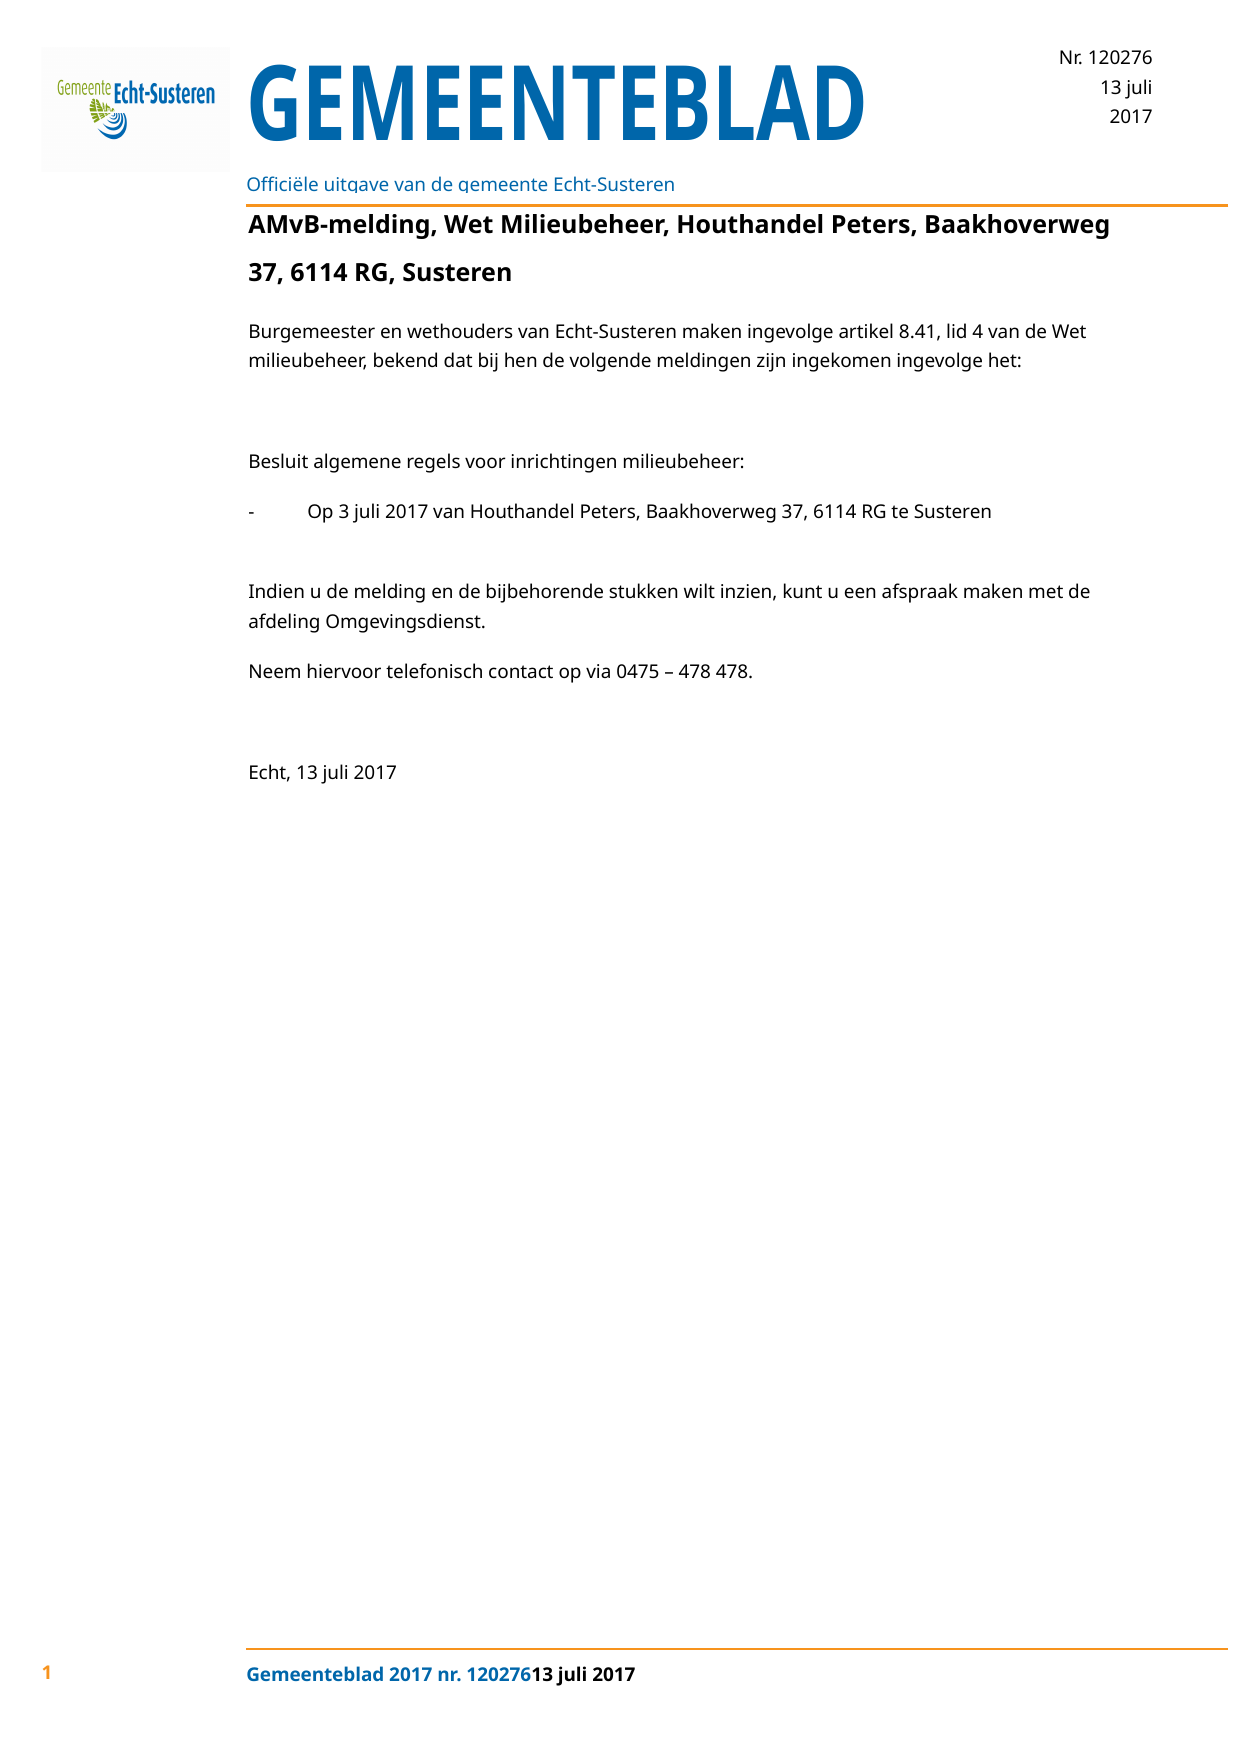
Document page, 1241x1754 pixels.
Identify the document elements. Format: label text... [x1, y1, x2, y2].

picture [41, 47, 231, 172]
text Burgemeester en wethouders van Echt-Susteren maken ingevolge artikel 8.41, lid 4 van de Wet milieubeheer, bekend dat bij hen de volgende meldingen zijn ingekomen ingevolge het: [248, 318, 1152, 373]
text Indien u de melding en de bijbehorende stukken wilt inzien, kunt u een afspraak maken met de afdeling Omgevingsdienst. [248, 579, 1152, 634]
text AMvB-melding, Wet Milieubeheer, Houthandel Peters, Baakhoverweg 37, 6114 RG, Susteren [248, 207, 1152, 288]
list Op 3 juli 2017 van Houthandel Peters, Baakhoverweg 37, 6114 RG te Susteren [248, 499, 1152, 524]
text Echt, 13 juli 2017 [248, 759, 1152, 785]
text Neem hiervoor telefonisch contact op via 0475 – 478 478. [248, 659, 1152, 684]
text Besluit algemene regels voor inrichtingen milieubeheer: [248, 448, 1152, 474]
